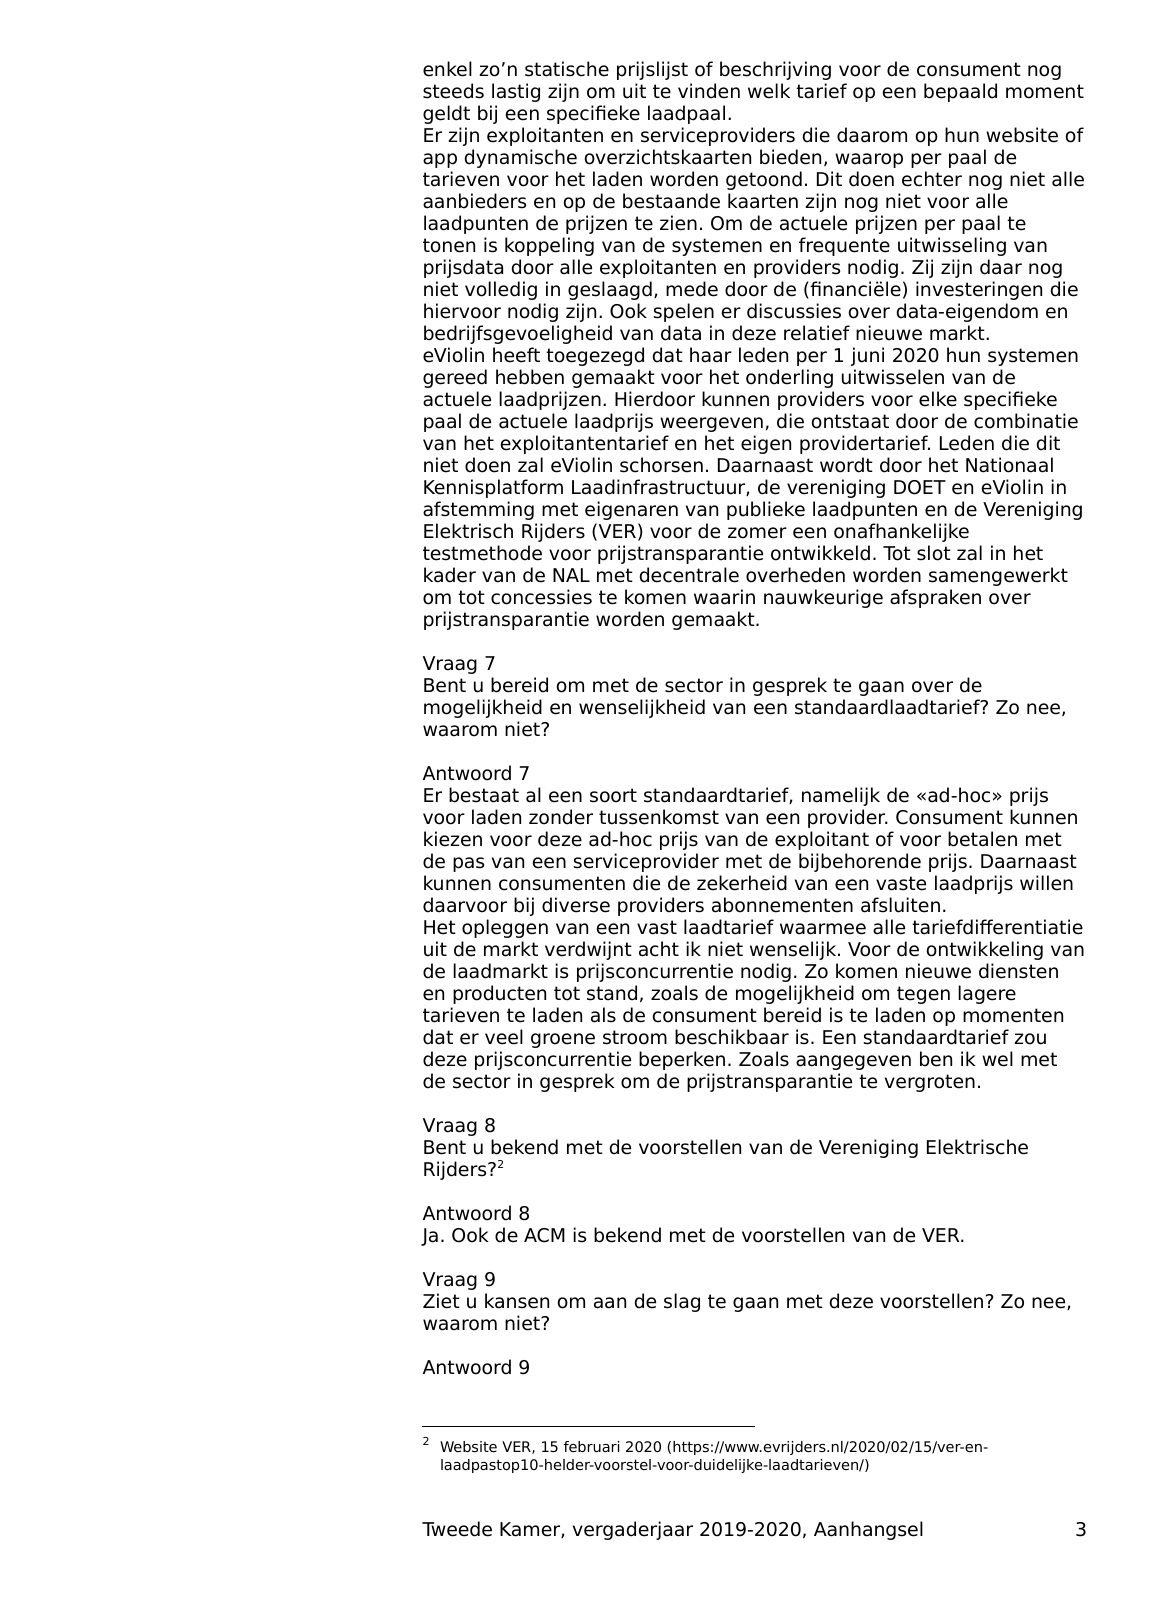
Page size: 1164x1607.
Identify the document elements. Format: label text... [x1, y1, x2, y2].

text Het opleggen van een vast laadtarief waarmee alle tariefdifferentiatie uit de markt verdwijnt acht ik niet wenselijk. Voor de ontwikkeling van de laadmarkt is prijsconcurrentie nodig. Zo komen nieuwe diensten en producten tot stand, zoals de mogelijkheid om tegen lagere tarieven te laden als de consument bereid is te laden op momenten dat er veel groene stroom beschikbaar is. Een standaardtarief zou deze prijsconcurrentie beperken. Zoals aangegeven ben ik wel met de sector in gesprek om de prijstransparantie te vergroten. [422, 917, 1087, 1092]
text Er zijn exploitanten en serviceproviders die daarom op hun website of app dynamische overzichtskaarten bieden, waarop per paal de tarieven voor het laden worden getoond. Dit doen echter nog niet alle aanbieders en op de bestaande kaarten zijn nog niet voor alle laadpunten de prijzen te zien. Om de actuele prijzen per paal te tonen is koppeling van de systemen en frequente uitwisseling van prijsdata door alle exploitanten en providers nodig. Zij zijn daar nog niet volledig in geslaagd, mede door de (financiële) investeringen die hiervoor nodig zijn. Ook spelen er discussies over data-eigendom en bedrijfsgevoeligheid van data in deze relatief nieuwe markt. [422, 125, 1087, 345]
text Er bestaat al een soort standaardtarief, namelijk de «ad-hoc» prijs voor laden zonder tussenkomst van een provider. Consument kunnen kiezen voor deze ad-hoc prijs van de exploitant of voor betalen met de pas van een serviceprovider met de bijbehorende prijs. Daarnaast kunnen consumenten die de zekerheid van een vaste laadprijs willen daarvoor bij diverse providers abonnementen afsluiten. [422, 785, 1087, 917]
text Ja. Ook de ACM is bekend met de voorstellen van de VER. [422, 1225, 1087, 1247]
text Bent u bekend met de voorstellen van de Vereniging Elektrische Rijders? [422, 1137, 1087, 1181]
text Bent u bereid om met de sector in gesprek te gaan over de mogelijkheid en wenselijkheid van een standaardlaadtarief? Zo nee, waarom niet? [422, 675, 1087, 741]
text Antwoord 8 [422, 1203, 1087, 1225]
text Website VER, 15 februari 2020 (https://www.evrijders.nl/2020/02/15/ver-en-laadpastop10-helder-voorstel-voor-duidelijke-laadtarieven/) [422, 1435, 1087, 1474]
text Vraag 8 [422, 1115, 1087, 1137]
text Ziet u kansen om aan de slag te gaan met deze voorstellen? Zo nee, waarom niet? [422, 1291, 1087, 1335]
text eViolin heeft toegezegd dat haar leden per 1 juni 2020 hun systemen gereed hebben gemaakt voor het onderling uitwisselen van de actuele laadprijzen. Hierdoor kunnen providers voor elke specifieke paal de actuele laadprijs weergeven, die ontstaat door de combinatie van het exploitantentarief en het eigen providertarief. Leden die dit niet doen zal eViolin schorsen. Daarnaast wordt door het Nationaal Kennisplatform Laadinfrastructuur, de vereniging DOET en eViolin in afstemming met eigenaren van publieke laadpunten en de Vereniging Elektrisch Rijders (VER) voor de zomer een onafhankelijke testmethode voor prijstransparantie ontwikkeld. Tot slot zal in het kader van de NAL met decentrale overheden worden samengewerkt om tot concessies te komen waarin nauwkeurige afspraken over prijstransparantie worden gemaakt. [422, 345, 1087, 631]
text Vraag 9 [422, 1269, 1087, 1291]
text Vraag 7 [422, 653, 1087, 675]
text Antwoord 7 [422, 763, 1087, 785]
text Antwoord 9 [422, 1357, 1087, 1379]
text enkel zo’n statische prijslijst of beschrijving voor de consument nog steeds lastig zijn om uit te vinden welk tarief op een bepaald moment geldt bij een specifieke laadpaal. [422, 59, 1087, 125]
